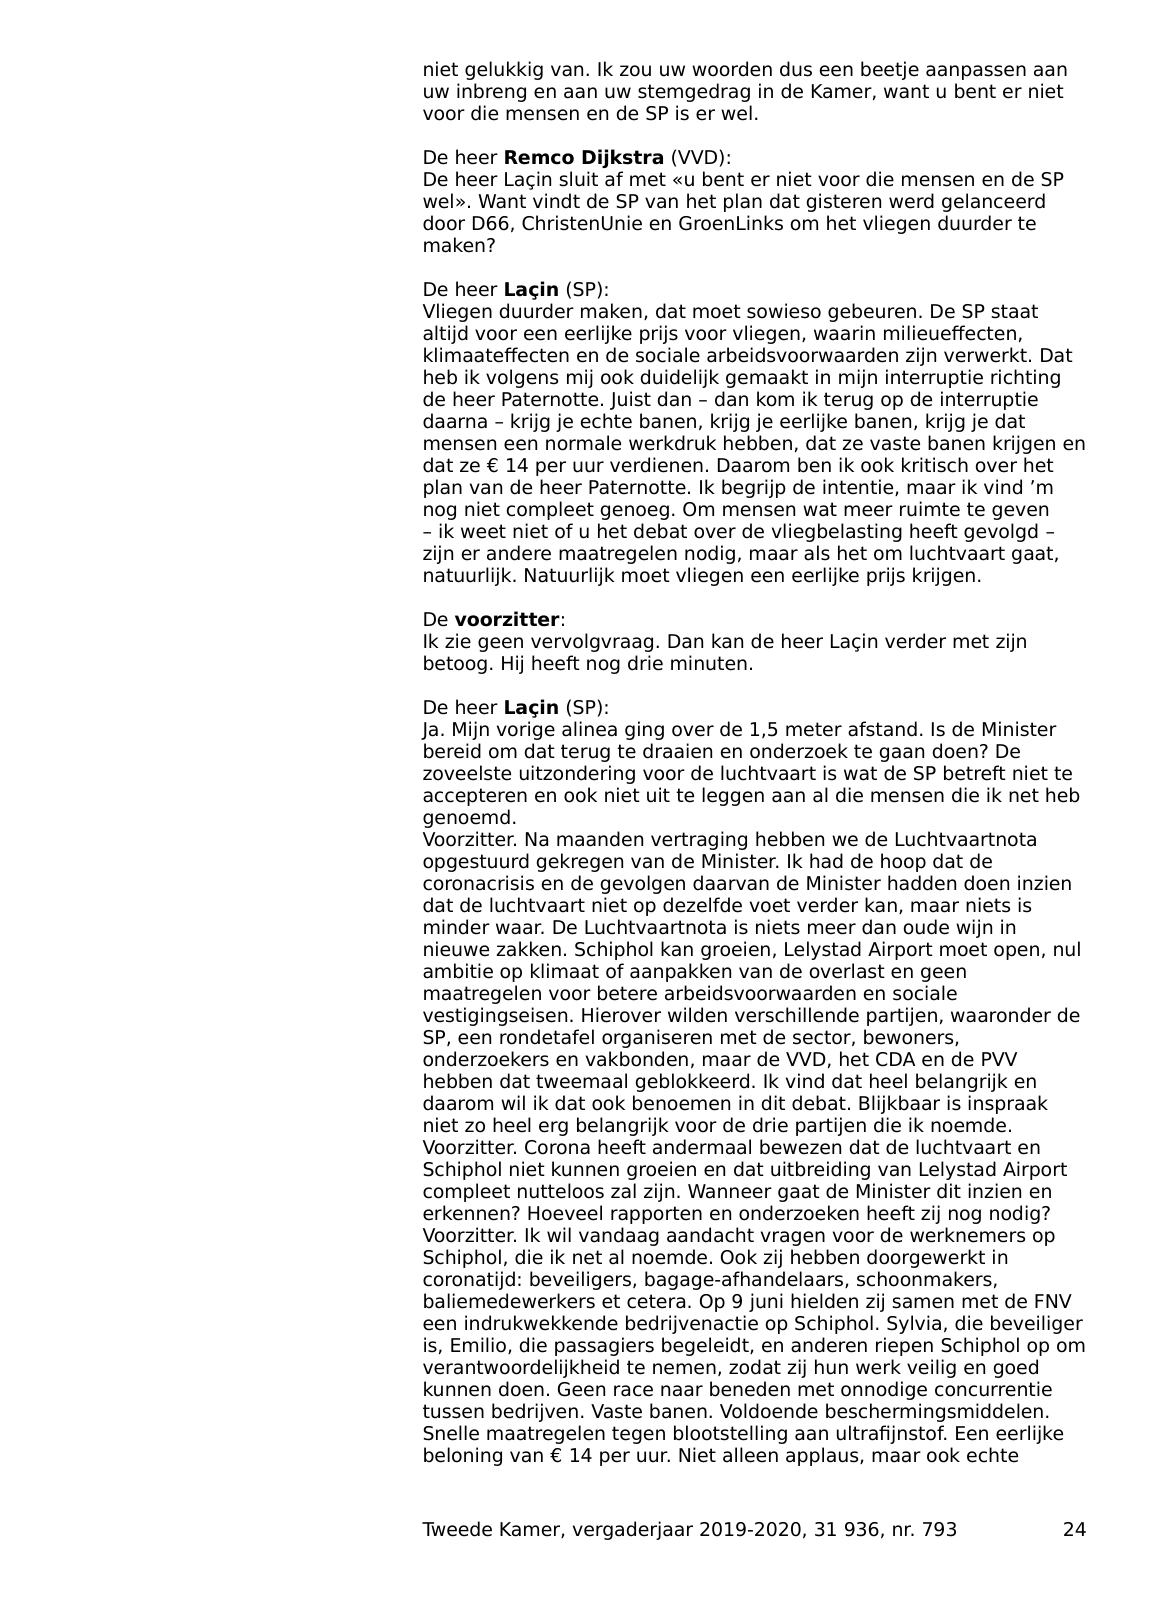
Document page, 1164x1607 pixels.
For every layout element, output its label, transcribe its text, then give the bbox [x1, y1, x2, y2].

text Ik zie geen vervolgvraag. Dan kan de heer Laçin verder met zijn betoog. Hij heeft nog drie minuten. [422, 631, 1087, 675]
text Voorzitter. Na maanden vertraging hebben we de Luchtvaartnota opgestuurd gekregen van de Minister. Ik had de hoop dat de coronacrisis en de gevolgen daarvan de Minister hadden doen inzien dat de luchtvaart niet op dezelfde voet verder kan, maar niets is minder waar. De Luchtvaartnota is niets meer dan oude wijn in nieuwe zakken. Schiphol kan groeien, Lelystad Airport moet open, nul ambitie op klimaat of aanpakken van de overlast en geen maatregelen voor betere arbeidsvoorwaarden en sociale vestigingseisen. Hierover wilden verschillende partijen, waaronder de SP, een rondetafel organiseren met de sector, bewoners, onderzoekers en vakbonden, maar de VVD, het CDA en de PVV hebben dat tweemaal geblokkeerd. Ik vind dat heel belangrijk en daarom wil ik dat ook benoemen in dit debat. Blijkbaar is inspraak niet zo heel erg belangrijk voor de drie partijen die ik noemde. [422, 829, 1087, 1137]
text niet gelukkig van. Ik zou uw woorden dus een beetje aanpassen aan uw inbreng en aan uw stemgedrag in de Kamer, want u bent er niet voor die mensen en de SP is er wel. [422, 59, 1087, 125]
text De heer Laçin (SP): [422, 279, 1087, 301]
text De heer Laçin (SP): [422, 697, 1087, 719]
text De voorzitter: [422, 609, 1087, 631]
text Vliegen duurder maken, dat moet sowieso gebeuren. De SP staat altijd voor een eerlijke prijs voor vliegen, waarin milieueffecten, klimaateffecten en de sociale arbeidsvoorwaarden zijn verwerkt. Dat heb ik volgens mij ook duidelijk gemaakt in mijn interruptie richting de heer Paternotte. Juist dan – dan kom ik terug op de interruptie daarna – krijg je echte banen, krijg je eerlijke banen, krijg je dat mensen een normale werkdruk hebben, dat ze vaste banen krijgen en dat ze € 14 per uur verdienen. Daarom ben ik ook kritisch over het plan van de heer Paternotte. Ik begrijp de intentie, maar ik vind ’m nog niet compleet genoeg. Om mensen wat meer ruimte te geven – ik weet niet of u het debat over de vliegbelasting heeft gevolgd – zijn er andere maatregelen nodig, maar als het om luchtvaart gaat, natuurlijk. Natuurlijk moet vliegen een eerlijke prijs krijgen. [422, 301, 1087, 587]
text De heer Laçin sluit af met «u bent er niet voor die mensen en de SP wel». Want vindt de SP van het plan dat gisteren werd gelanceerd door D66, ChristenUnie en GroenLinks om het vliegen duurder te maken? [422, 169, 1087, 257]
text Ja. Mijn vorige alinea ging over de 1,5 meter afstand. Is de Minister bereid om dat terug te draaien en onderzoek te gaan doen? De zoveelste uitzondering voor de luchtvaart is wat de SP betreft niet te accepteren en ook niet uit te leggen aan al die mensen die ik net heb genoemd. [422, 719, 1087, 829]
text Voorzitter. Ik wil vandaag aandacht vragen voor de werknemers op Schiphol, die ik net al noemde. Ook zij hebben doorgewerkt in coronatijd: beveiligers, bagage-afhandelaars, schoonmakers, baliemedewerkers et cetera. Op 9 juni hielden zij samen met de FNV een indrukwekkende bedrijvenactie op Schiphol. Sylvia, die beveiliger is, Emilio, die passagiers begeleidt, en anderen riepen Schiphol op om verantwoordelijkheid te nemen, zodat zij hun werk veilig en goed kunnen doen. Geen race naar beneden met onnodige concurrentie tussen bedrijven. Vaste banen. Voldoende beschermingsmiddelen. Snelle maatregelen tegen blootstelling aan ultrafijnstof. Een eerlijke beloning van € 14 per uur. Niet alleen applaus, maar ook echte [422, 1225, 1087, 1467]
text De heer Remco Dijkstra (VVD): [422, 147, 1087, 169]
text Voorzitter. Corona heeft andermaal bewezen dat de luchtvaart en Schiphol niet kunnen groeien en dat uitbreiding van Lelystad Airport compleet nutteloos zal zijn. Wanneer gaat de Minister dit inzien en erkennen? Hoeveel rapporten en onderzoeken heeft zij nog nodig? [422, 1137, 1087, 1225]
